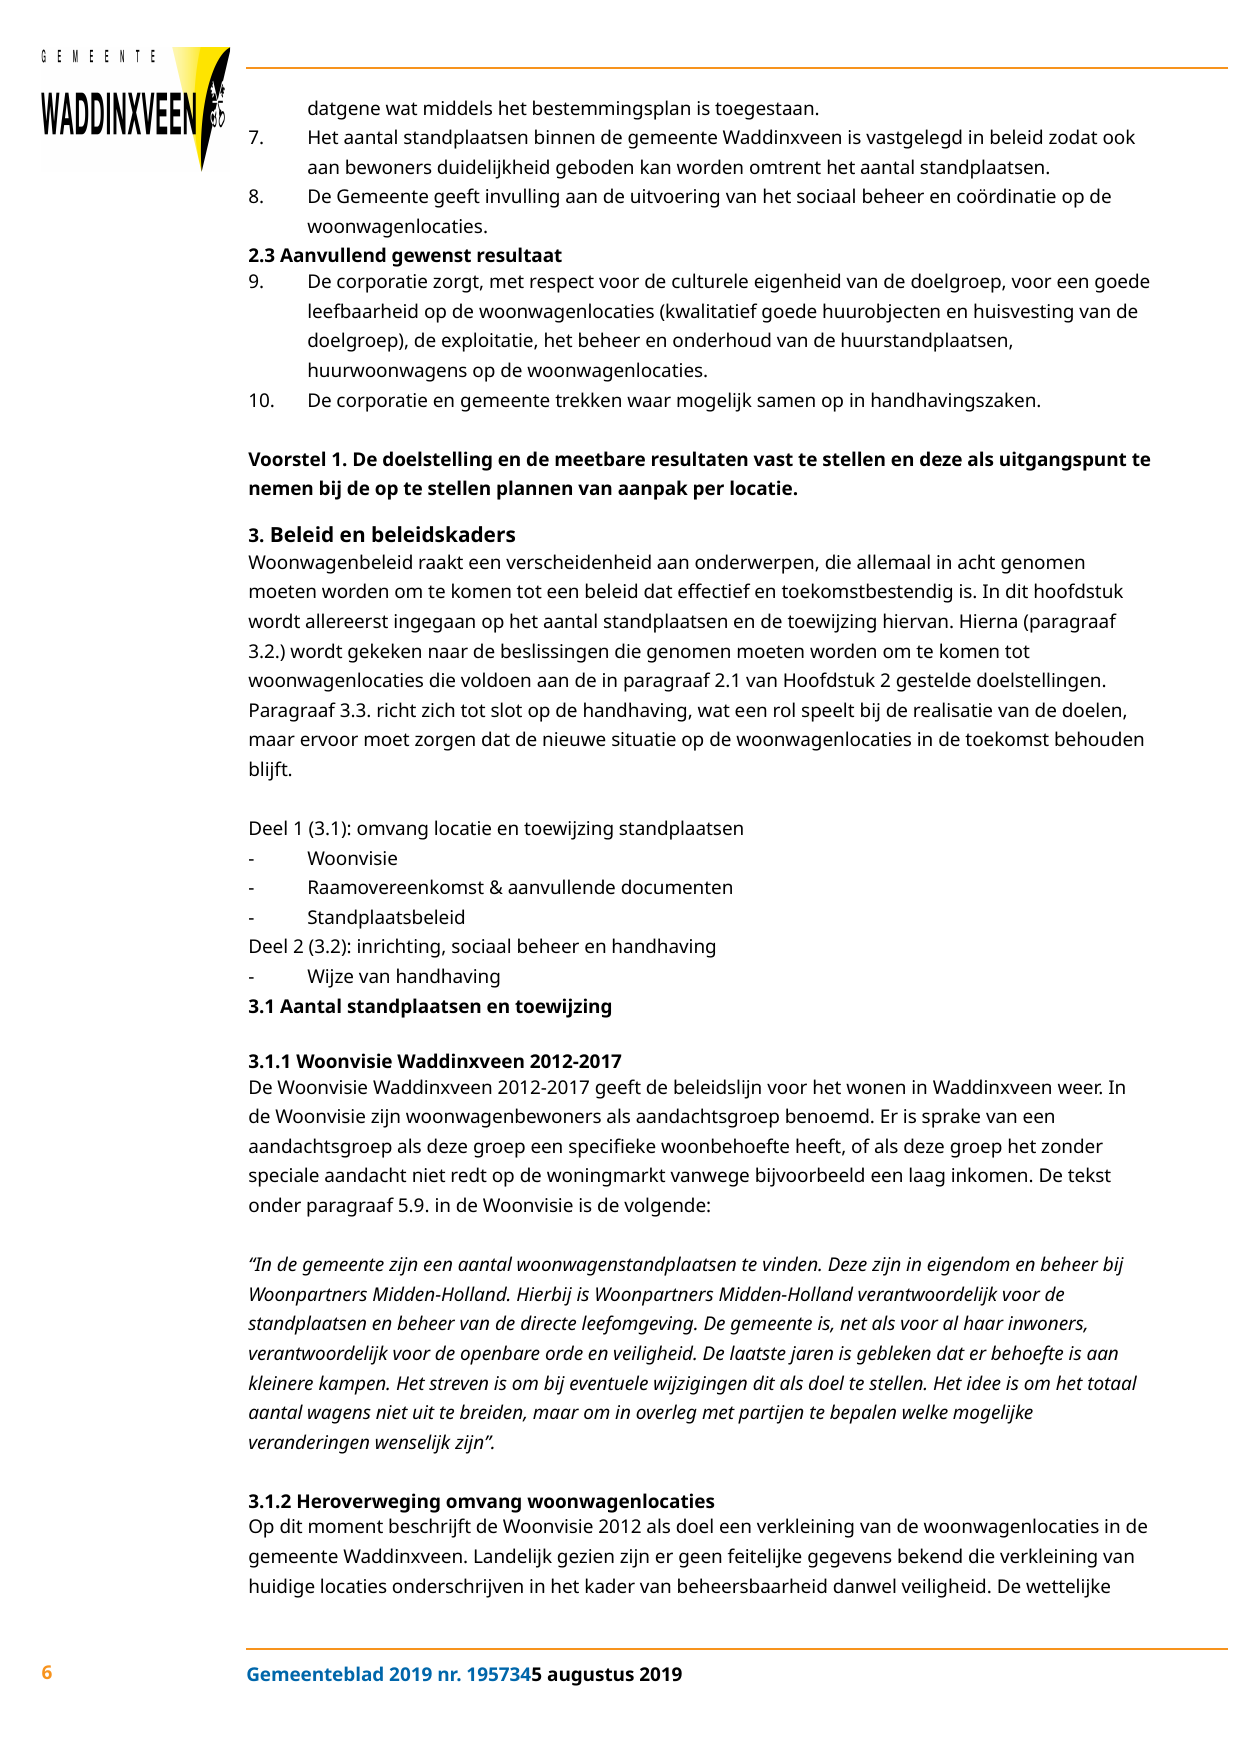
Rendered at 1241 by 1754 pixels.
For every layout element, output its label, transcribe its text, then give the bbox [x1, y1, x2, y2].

list datgene wat middels het bestemmingsplan is toegestaan. [248, 95, 1152, 121]
list De corporatie zorgt, met respect voor de culturele eigenheid van de doelgroep, voor een goede leefbaarheid op de woonwagenlocaties (kwalitatief goede huurobjecten en huisvesting van de doelgroep), de exploitatie, het beheer en onderhoud van de huurstandplaatsen, huurwoonwagens op de woonwagenlocaties. [248, 268, 1152, 383]
list De Gemeente geeft invulling aan de uitvoering van het sociaal beheer en coördinatie op de woonwagenlocaties. [248, 183, 1152, 239]
text Deel 2 (3.2): inrichting, sociaal beheer en handhaving [248, 934, 1152, 959]
text 3.1.2 Heroverweging omvang woonwagenlocaties [248, 1488, 1152, 1514]
text Deel 1 (3.1): omvang locatie en toewijzing standplaatsen [248, 815, 1152, 841]
list De corporatie en gemeente trekken waar mogelijk samen op in handhavingszaken. [248, 387, 1152, 412]
text Op dit moment beschrijft de Woonvisie 2012 als doel een verkleining van de woonwagenlocaties in de gemeente Waddinxveen. Landelijk gezien zijn er geen feitelijke gegevens bekend die verkleining van huidige locaties onderschrijven in het kader van beheersbaarheid danwel veiligheid. De wettelijke [248, 1514, 1152, 1599]
list Standplaatsbeleid [248, 904, 1152, 930]
text 2.3 Aanvullend gewenst resultaat [248, 243, 1152, 268]
picture [41, 47, 231, 172]
list Woonvisie [248, 845, 1152, 871]
list Wijze van handhaving [248, 963, 1152, 989]
text De Woonvisie Waddinxveen 2012-2017 geeft de beleidslijn voor het wonen in Waddinxveen weer. In de Woonvisie zijn woonwagenbewoners als aandachtsgroep benoemd. Er is sprake van een aandachtsgroep als deze groep een specifieke woonbehoefte heeft, of als deze groep het zonder speciale aandacht niet redt op de woningmarkt vanwege bijvoorbeeld een laag inkomen. De tekst onder paragraaf 5.9. in de Woonvisie is de volgende: [248, 1074, 1152, 1218]
text 3. Beleid en beleidskaders [248, 521, 1152, 549]
text 3.1 Aantal standplaatsen en toewijzing [248, 993, 1152, 1018]
text 3.1.1 Woonvisie Waddinxveen 2012-2017 [248, 1048, 1152, 1074]
table_header Voorstel 1. De doelstelling en de meetbare resultaten vast te stellen en deze als uitgangspunt te nemen bij de op te stellen plannen van aanpak per locatie. [248, 446, 1152, 501]
text “In de gemeente zijn een aantal woonwagenstandplaatsen te vinden. Deze zijn in eigendom en beheer bij Woonpartners Midden-Holland. Hierbij is Woonpartners Midden-Holland verantwoordelijk voor de standplaatsen en beheer van de directe leefomgeving. De gemeente is, net als voor al haar inwoners, verantwoordelijk voor de openbare orde en veiligheid. De laatste jaren is gebleken dat er behoefte is aan kleinere kampen. Het streven is om bij eventuele wijzigingen dit als doel te stellen. Het idee is om het totaal aantal wagens niet uit te breiden, maar om in overleg met partijen te bepalen welke mogelijke veranderingen wenselijk zijn”. [248, 1251, 1152, 1454]
text Woonwagenbeleid raakt een verscheidenheid aan onderwerpen, die allemaal in acht genomen moeten worden om te komen tot een beleid dat effectief en toekomstbestendig is. In dit hoofdstuk wordt allereerst ingegaan op het aantal standplaatsen en de toewijzing hiervan. Hierna (paragraaf 3.2.) wordt gekeken naar de beslissingen die genomen moeten worden om te komen tot woonwagenlocaties die voldoen aan de in paragraaf 2.1 van Hoofdstuk 2 gestelde doelstellingen. Paragraaf 3.3. richt zich tot slot op de handhaving, wat een rol speelt bij de realisatie van de doelen, maar ervoor moet zorgen dat de nieuwe situatie op de woonwagenlocaties in de toekomst behouden blijft. [248, 549, 1152, 782]
list Raamovereenkomst & aanvullende documenten [248, 874, 1152, 900]
list Het aantal standplaatsen binnen de gemeente Waddinxveen is vastgelegd in beleid zodat ook aan bewoners duidelijkheid geboden kan worden omtrent het aantal standplaatsen. [248, 124, 1152, 180]
